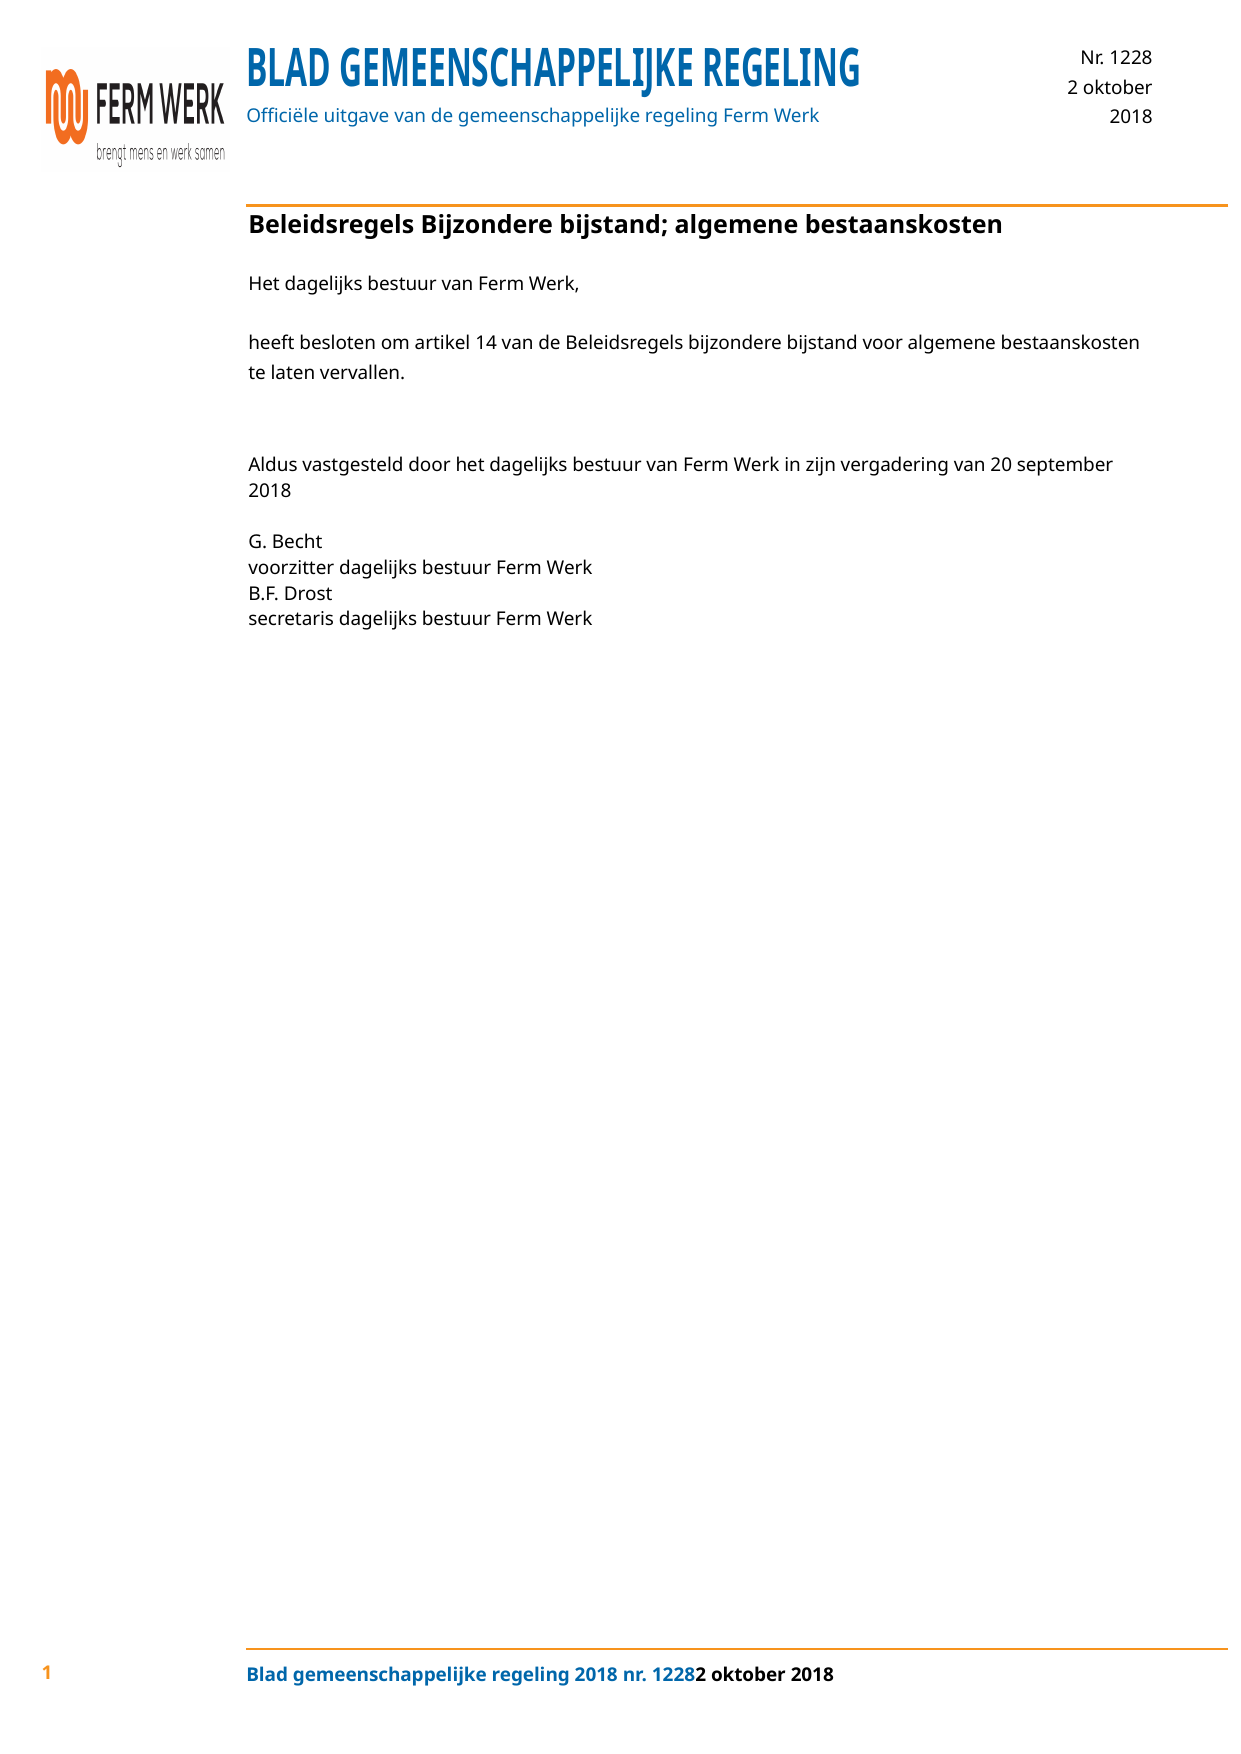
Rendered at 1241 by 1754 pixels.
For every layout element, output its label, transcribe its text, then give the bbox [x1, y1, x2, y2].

text B.F. Drost [248, 580, 1152, 606]
text Beleidsregels Bijzondere bijstand; algemene bestaanskosten [248, 207, 1152, 241]
text Het dagelijks bestuur van Ferm Werk, [248, 270, 1152, 296]
text Aldus vastgesteld door het dagelijks bestuur van Ferm Werk in zijn vergadering van 20 september 2018 [248, 451, 1152, 503]
picture [41, 47, 231, 172]
text heeft besloten om artikel 14 van de Beleidsregels bijzondere bijstand voor algemene bestaanskosten te laten vervallen. [248, 329, 1152, 385]
text voorzitter dagelijks bestuur Ferm Werk [248, 554, 1152, 580]
text secretaris dagelijks bestuur Ferm Werk [248, 606, 1152, 631]
text G. Becht [248, 528, 1152, 554]
